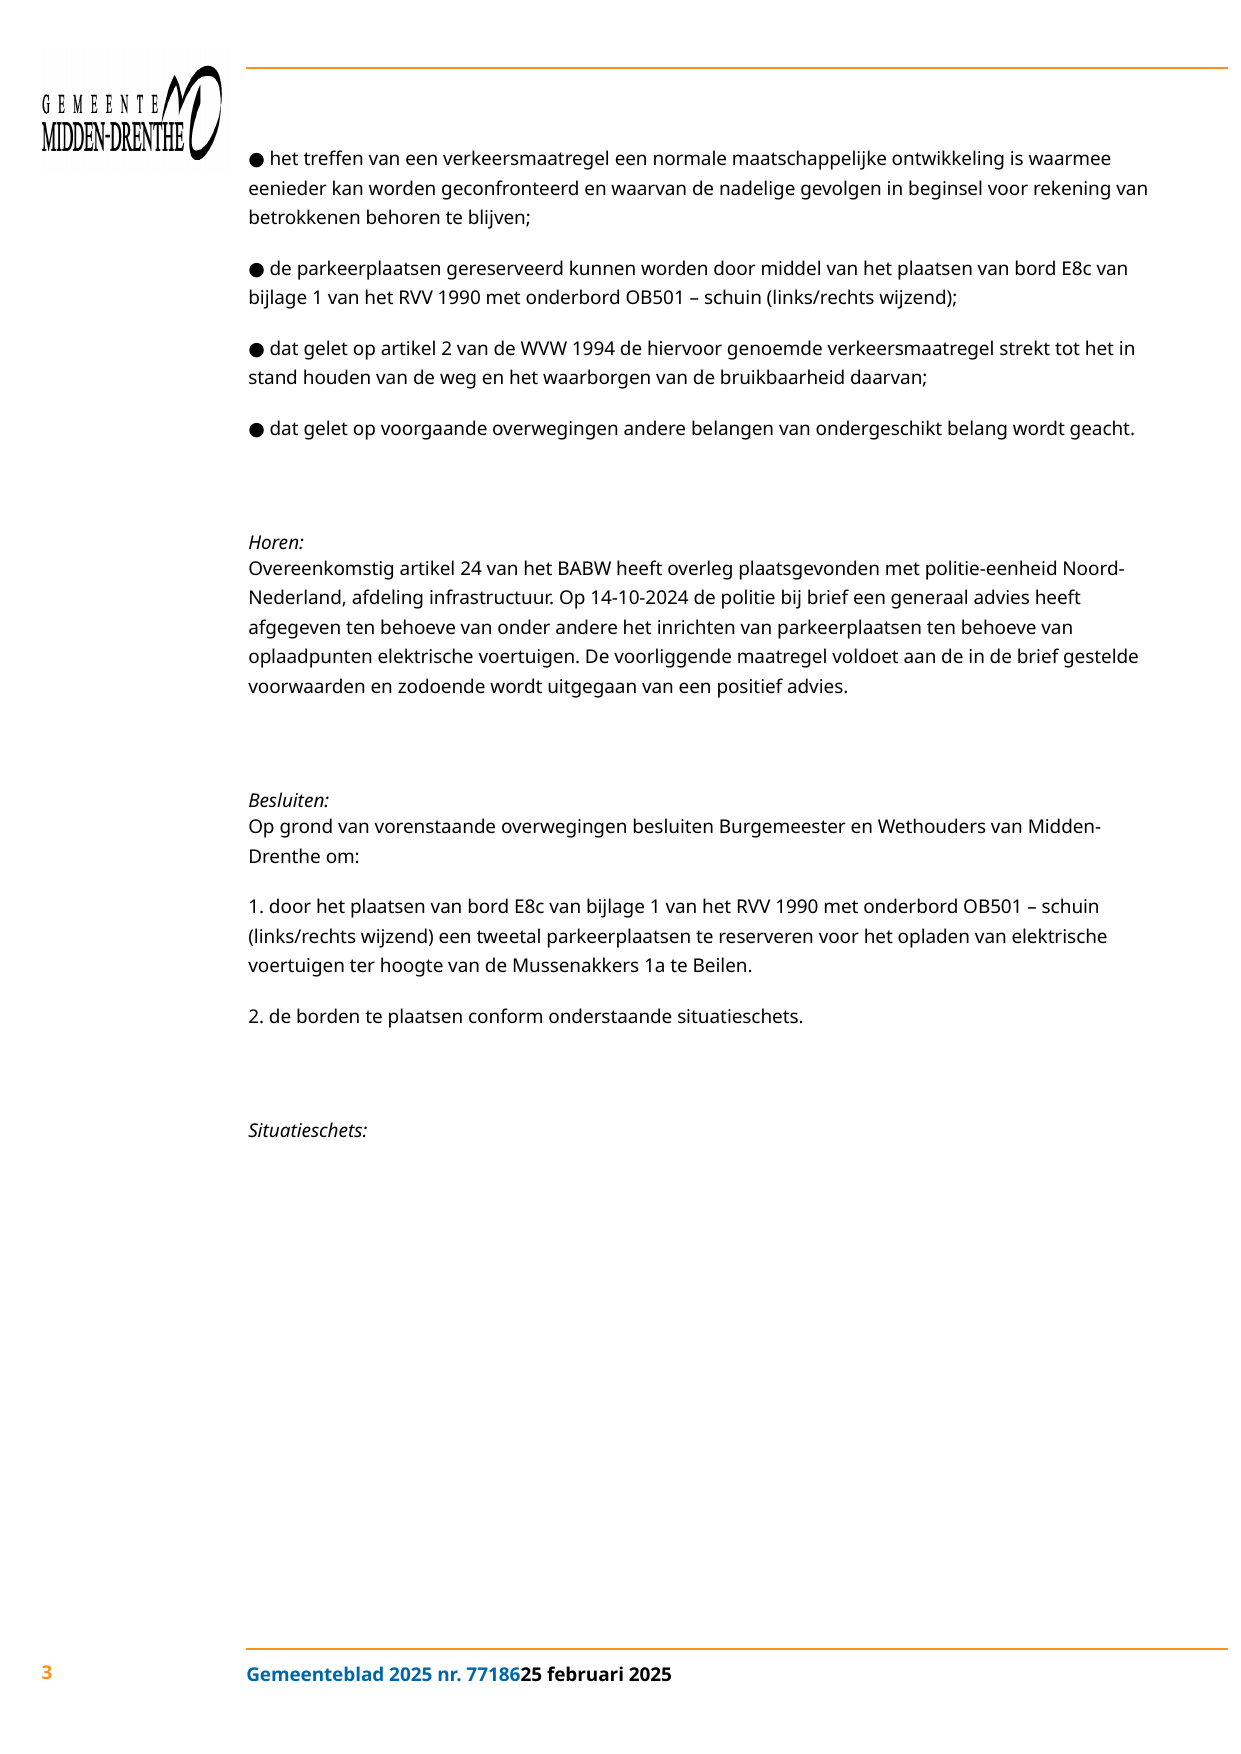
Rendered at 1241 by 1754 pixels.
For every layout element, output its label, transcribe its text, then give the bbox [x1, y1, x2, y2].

text ● dat gelet op artikel 2 van de WVW 1994 de hiervoor genoemde verkeersmaatregel strekt tot het in stand houden van de weg en het waarborgen van de bruikbaarheid daarvan; [248, 335, 1152, 390]
text Horen: [248, 529, 1152, 555]
text 1. door het plaatsen van bord E8c van bijlage 1 van het RVV 1990 met onderbord OB501 – schuin (links/rechts wijzend) een tweetal parkeerplaatsen te reserveren voor het opladen van elektrische voertuigen ter hoogte van de Mussenakkers 1a te Beilen. [248, 893, 1152, 978]
text ● het treffen van een verkeersmaatregel een normale maatschappelijke ontwikkeling is waarmee eenieder kan worden geconfronteerd en waarvan de nadelige gevolgen in beginsel voor rekening van betrokkenen behoren te blijven; [248, 145, 1152, 230]
text ● de parkeerplaatsen gereserveerd kunnen worden door middel van het plaatsen van bord E8c van bijlage 1 van het RVV 1990 met onderbord OB501 – schuin (links/rechts wijzend); [248, 255, 1152, 310]
text Besluiten: [248, 788, 1152, 813]
text Situatieschets: [248, 1117, 1152, 1143]
text Overeenkomstig artikel 24 van het BABW heeft overleg plaatsgevonden met politie-eenheid Noord-Nederland, afdeling infrastructuur. Op 14-10-2024 de politie bij brief een generaal advies heeft afgegeven ten behoeve van onder andere het inrichten van parkeerplaatsen ten behoeve van oplaadpunten elektrische voertuigen. De voorliggende maatregel voldoet aan de in de brief gestelde voorwaarden en zodoende wordt uitgegaan van een positief advies. [248, 555, 1152, 699]
text Op grond van vorenstaande overwegingen besluiten Burgemeester en Wethouders van Midden-Drenthe om: [248, 813, 1152, 869]
text ● dat gelet op voorgaande overwegingen andere belangen van ondergeschikt belang wordt geacht. [248, 415, 1152, 441]
picture [41, 47, 231, 172]
text 2. de borden te plaatsen conform onderstaande situatieschets. [248, 1003, 1152, 1029]
